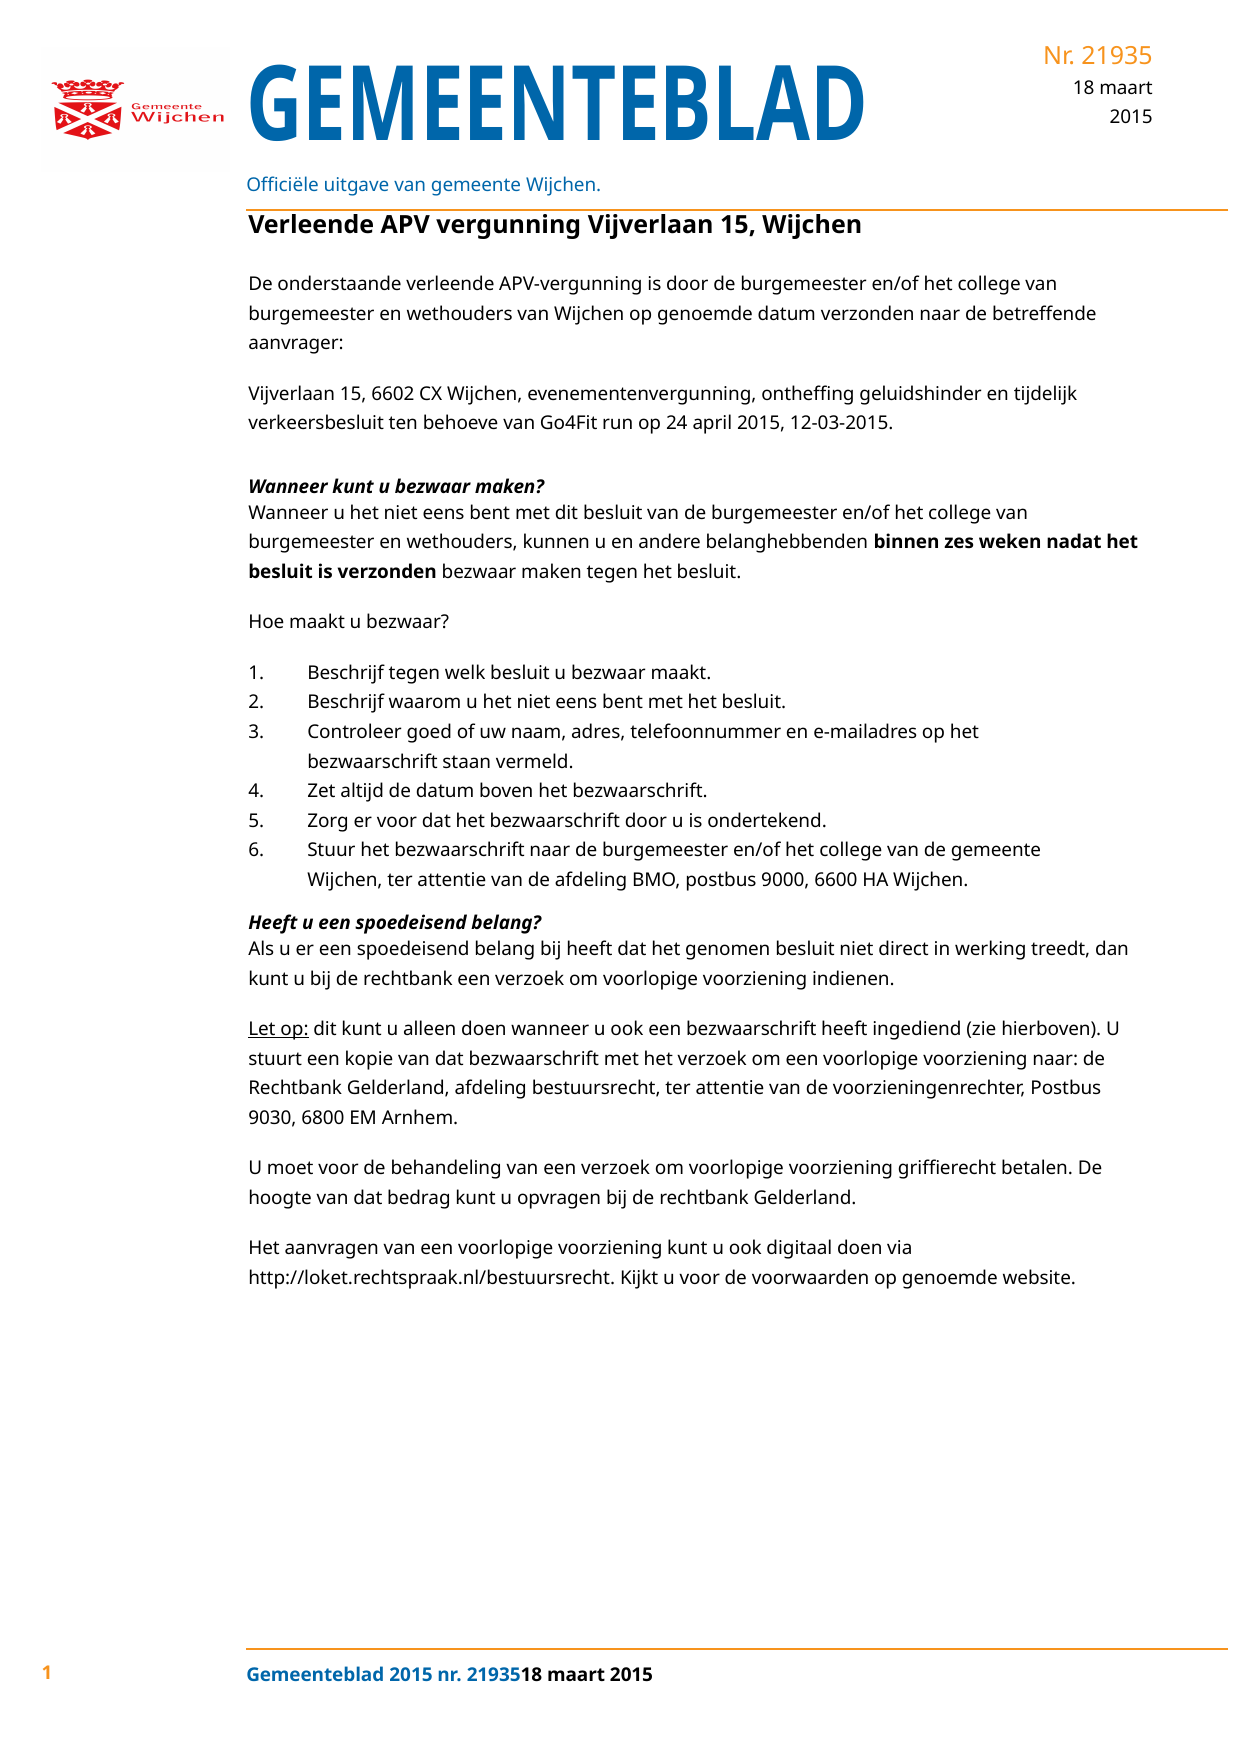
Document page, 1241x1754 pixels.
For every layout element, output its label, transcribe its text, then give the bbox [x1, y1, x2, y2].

text U moet voor de behandeling van een verzoek om voorlopige voorziening griffierecht betalen. De hoogte van dat bedrag kunt u opvragen bij de rechtbank Gelderland. [248, 1154, 1152, 1209]
text Vijverlaan 15, 6602 CX Wijchen, evenementenvergunning, ontheffing geluidshinder en tijdelijk verkeersbesluit ten behoeve van Go4Fit run op 24 april 2015, 12-03-2015. [248, 380, 1152, 435]
text Het aanvragen van een voorlopige voorziening kunt u ook digitaal doen via http://loket.rechtspraak.nl/bestuursrecht. Kijkt u voor de voorwaarden op genoemde website. [248, 1234, 1152, 1289]
list Stuur het bezwaarschrift naar de burgemeester en/of het college van de gemeente [248, 837, 1152, 862]
list bezwaarschrift staan vermeld. [248, 748, 1152, 774]
list Wijchen, ter attentie van de afdeling BMO, postbus 9000, 6600 HA Wijchen. [248, 866, 1152, 892]
picture [41, 47, 231, 172]
text Wanneer kunt u bezwaar maken? [248, 473, 1152, 499]
text Heeft u een spoedeisend belang? [248, 909, 1152, 935]
list Zorg er voor dat het bezwaarschrift door u is ondertekend. [248, 807, 1152, 833]
text Als u er een spoedeisend belang bij heeft dat het genomen besluit niet direct in werking treedt, dan kunt u bij de rechtbank een verzoek om voorlopige voorziening indienen. [248, 935, 1152, 990]
list Beschrijf waarom u het niet eens bent met het besluit. [248, 689, 1152, 714]
text Verleende APV vergunning Vijverlaan 15, Wijchen [248, 211, 1152, 241]
list Zet altijd de datum boven het bezwaarschrift. [248, 777, 1152, 803]
list Controleer goed of uw naam, adres, telefoonnummer en e-mailadres op het [248, 718, 1152, 744]
text Hoe maakt u bezwaar? [248, 609, 1152, 634]
text Let op: dit kunt u alleen doen wanneer u ook een bezwaarschrift heeft ingediend (zie hierboven). U stuurt een kopie van dat bezwaarschrift met het verzoek om een voorlopige voorziening naar: de Rechtbank Gelderland, afdeling bestuursrecht, ter attentie van de voorzieningenrechter, Postbus 9030, 6800 EM Arnhem. [248, 1015, 1152, 1129]
text Wanneer u het niet eens bent met dit besluit van de burgemeester en/of het college van burgemeester en wethouders, kunnen u en andere belanghebbenden binnen zes weken nadat het besluit is verzonden bezwaar maken tegen het besluit. [248, 499, 1152, 584]
text De onderstaande verleende APV-vergunning is door de burgemeester en/of het college van burgemeester en wethouders van Wijchen op genoemde datum verzonden naar de betreffende aanvrager: [248, 270, 1152, 355]
list Beschrijf tegen welk besluit u bezwaar maakt. [248, 659, 1152, 685]
